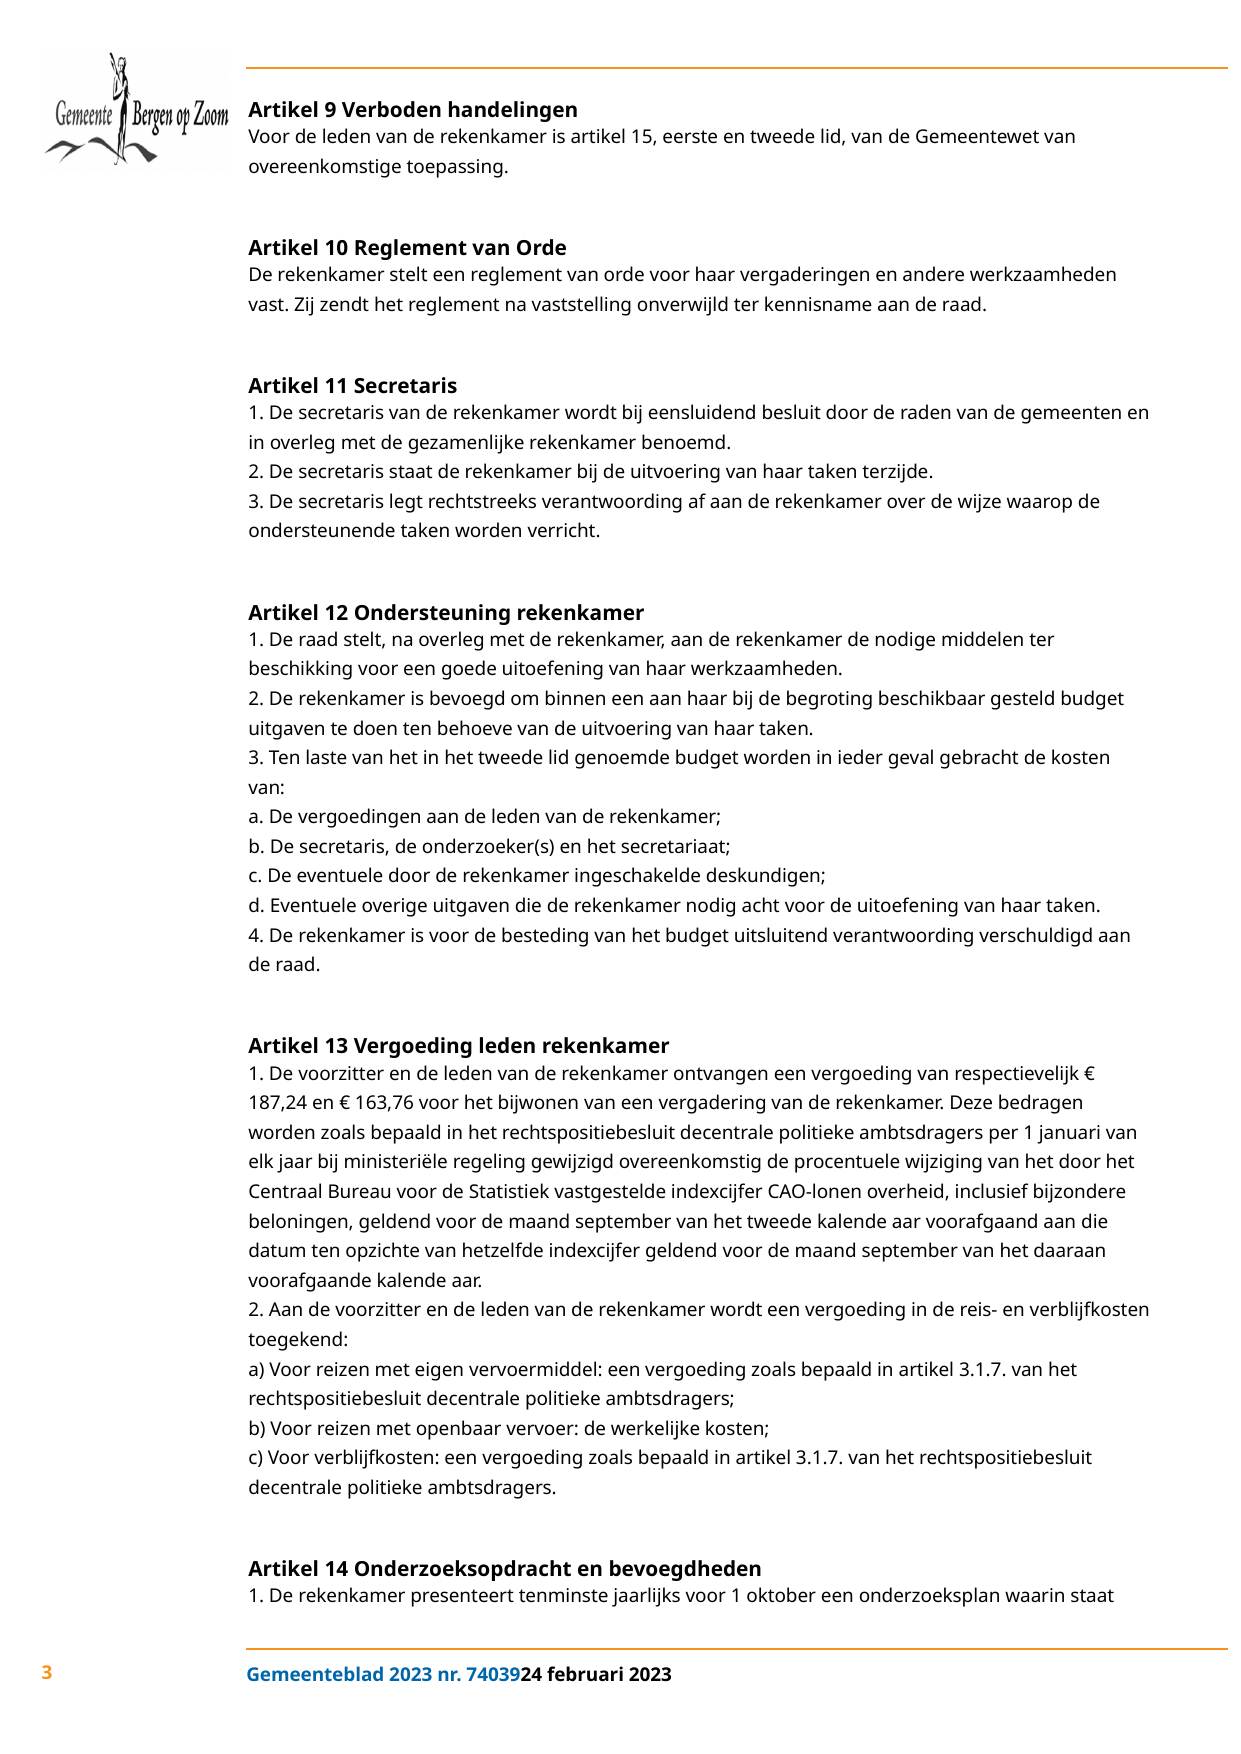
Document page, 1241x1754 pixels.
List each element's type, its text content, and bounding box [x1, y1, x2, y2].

text Artikel 12 Ondersteuning rekenkamer [248, 598, 1152, 626]
text c) Voor verblijfkosten: een vergoeding zoals bepaald in artikel 3.1.7. van het rechtspositiebesluit decentrale politieke ambtsdragers. [248, 1444, 1152, 1500]
text 1. De rekenkamer presenteert tenminste jaarlijks voor 1 oktober een onderzoeksplan waarin staat [248, 1582, 1152, 1608]
text Artikel 11 Secretaris [248, 371, 1152, 399]
text 4. De rekenkamer is voor de besteding van het budget uitsluitend verantwoording verschuldigd aan de raad. [248, 922, 1152, 977]
text Artikel 13 Vergoeding leden rekenkamer [248, 1031, 1152, 1060]
text c. De eventuele door de rekenkamer ingeschakelde deskundigen; [248, 863, 1152, 888]
text 2. De secretaris staat de rekenkamer bij de uitvoering van haar taken terzijde. [248, 458, 1152, 484]
text Artikel 10 Reglement van Orde [248, 233, 1152, 261]
text De rekenkamer stelt een reglement van orde voor haar vergaderingen en andere werkzaamheden vast. Zij zendt het reglement na vaststelling onverwijld ter kennisname aan de raad. [248, 261, 1152, 317]
text d. Eventuele overige uitgaven die de rekenkamer nodig acht voor de uitoefening van haar taken. [248, 892, 1152, 918]
text 2. De rekenkamer is bevoegd om binnen een aan haar bij de begroting beschikbaar gesteld budget uitgaven te doen ten behoeve van de uitvoering van haar taken. [248, 685, 1152, 741]
text 3. De secretaris legt rechtstreeks verantwoording af aan de rekenkamer over de wijze waarop de ondersteunende taken worden verricht. [248, 488, 1152, 543]
text 1. De raad stelt, na overleg met de rekenkamer, aan de rekenkamer de nodige middelen ter beschikking voor een goede uitoefening van haar werkzaamheden. [248, 626, 1152, 681]
text Artikel 9 Verboden handelingen [248, 95, 1152, 123]
text 2. Aan de voorzitter en de leden van de rekenkamer wordt een vergoeding in de reis- en verblijfkosten toegekend: [248, 1297, 1152, 1352]
text Artikel 14 Onderzoeksopdracht en bevoegdheden [248, 1554, 1152, 1582]
text a. De vergoedingen aan de leden van de rekenkamer; [248, 803, 1152, 829]
text Voor de leden van de rekenkamer is artikel 15, eerste en tweede lid, van de Gemeentewet van overeenkomstige toepassing. [248, 123, 1152, 178]
text 1. De secretaris van de rekenkamer wordt bij eensluidend besluit door de raden van de gemeenten en in overleg met de gezamenlijke rekenkamer benoemd. [248, 399, 1152, 454]
picture [41, 47, 231, 172]
text a) Voor reizen met eigen vervoermiddel: een vergoeding zoals bepaald in artikel 3.1.7. van het rechtspositiebesluit decentrale politieke ambtsdragers; [248, 1356, 1152, 1411]
text 1. De voorzitter en de leden van de rekenkamer ontvangen een vergoeding van respectievelijk € 187,24 en € 163,76 voor het bijwonen van een vergadering van de rekenkamer. Deze bedragen worden zoals bepaald in het rechtspositiebesluit decentrale politieke ambtsdragers per 1 januari van elk jaar bij ministeriële regeling gewijzigd overeenkomstig de procentuele wijziging van het door het Centraal Bureau voor de Statistiek vastgestelde indexcijfer CAO-lonen overheid, inclusief bijzondere beloningen, geldend voor de maand september van het tweede kalende aar voorafgaand aan die datum ten opzichte van hetzelfde indexcijfer geldend voor de maand september van het daaraan voorafgaande kalende aar. [248, 1060, 1152, 1293]
text b) Voor reizen met openbaar vervoer: de werkelijke kosten; [248, 1415, 1152, 1441]
text 3. Ten laste van het in het tweede lid genoemde budget worden in ieder geval gebracht de kosten van: [248, 744, 1152, 800]
text b. De secretaris, de onderzoeker(s) en het secretariaat; [248, 833, 1152, 859]
